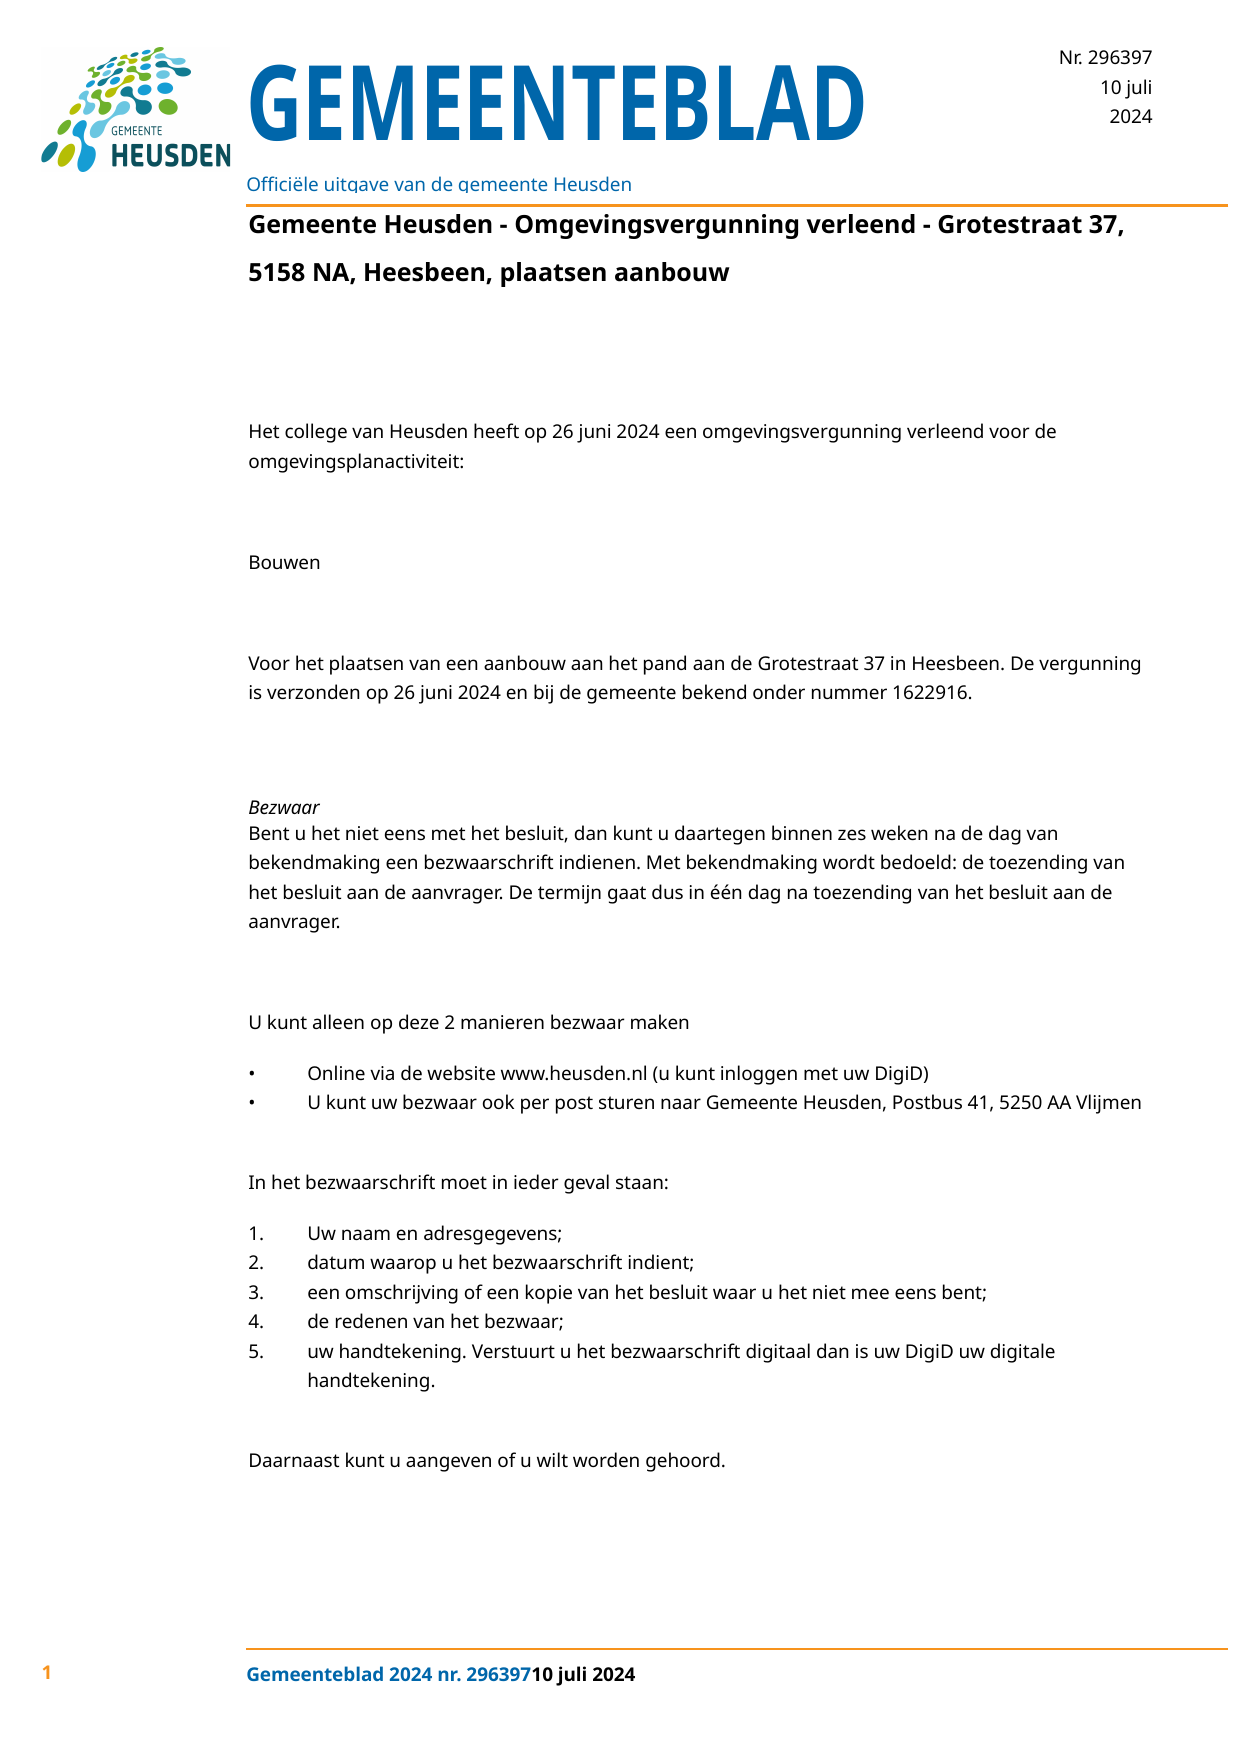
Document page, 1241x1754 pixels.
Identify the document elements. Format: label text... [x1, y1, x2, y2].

list U kunt uw bezwaar ook per post sturen naar Gemeente Heusden, Postbus 41, 5250 AA Vlijmen [248, 1089, 1152, 1115]
text Het college van Heusden heeft op 26 juni 2024 een omgevingsvergunning verleend voor de omgevingsplanactiviteit: [248, 419, 1152, 474]
text Bezwaar [248, 794, 1152, 820]
text In het bezwaarschrift moet in ieder geval staan: [248, 1169, 1152, 1195]
list Uw naam en adresgegevens; [248, 1220, 1152, 1245]
list een omschrijving of een kopie van het besluit waar u het niet mee eens bent; [248, 1279, 1152, 1304]
list Online via de website www.heusden.nl (u kunt inloggen met uw DigiD) [248, 1060, 1152, 1085]
list uw handtekening. Verstuurt u het bezwaarschrift digitaal dan is uw DigiD uw digitale handtekening. [248, 1338, 1152, 1393]
text Daarnaast kunt u aangeven of u wilt worden gehoord. [248, 1448, 1152, 1473]
text Gemeente Heusden - Omgevingsvergunning verleend - Grotestraat 37, 5158 NA, Heesbeen, plaatsen aanbouw [248, 207, 1152, 288]
list datum waarop u het bezwaarschrift indient; [248, 1249, 1152, 1275]
picture [41, 47, 231, 172]
text U kunt alleen op deze 2 manieren bezwaar maken [248, 1009, 1152, 1035]
list de redenen van het bezwaar; [248, 1308, 1152, 1334]
text Voor het plaatsen van een aanbouw aan het pand aan de Grotestraat 37 in Heesbeen. De vergunning is verzonden op 26 juni 2024 en bij de gemeente bekend onder nummer 1622916. [248, 650, 1152, 705]
text Bent u het niet eens met het besluit, dan kunt u daartegen binnen zes weken na de dag van bekendmaking een bezwaarschrift indienen. Met bekendmaking wordt bedoeld: de toezending van het besluit aan de aanvrager. De termijn gaat dus in één dag na toezending van het besluit aan de aanvrager. [248, 820, 1152, 934]
text Bouwen [248, 549, 1152, 575]
